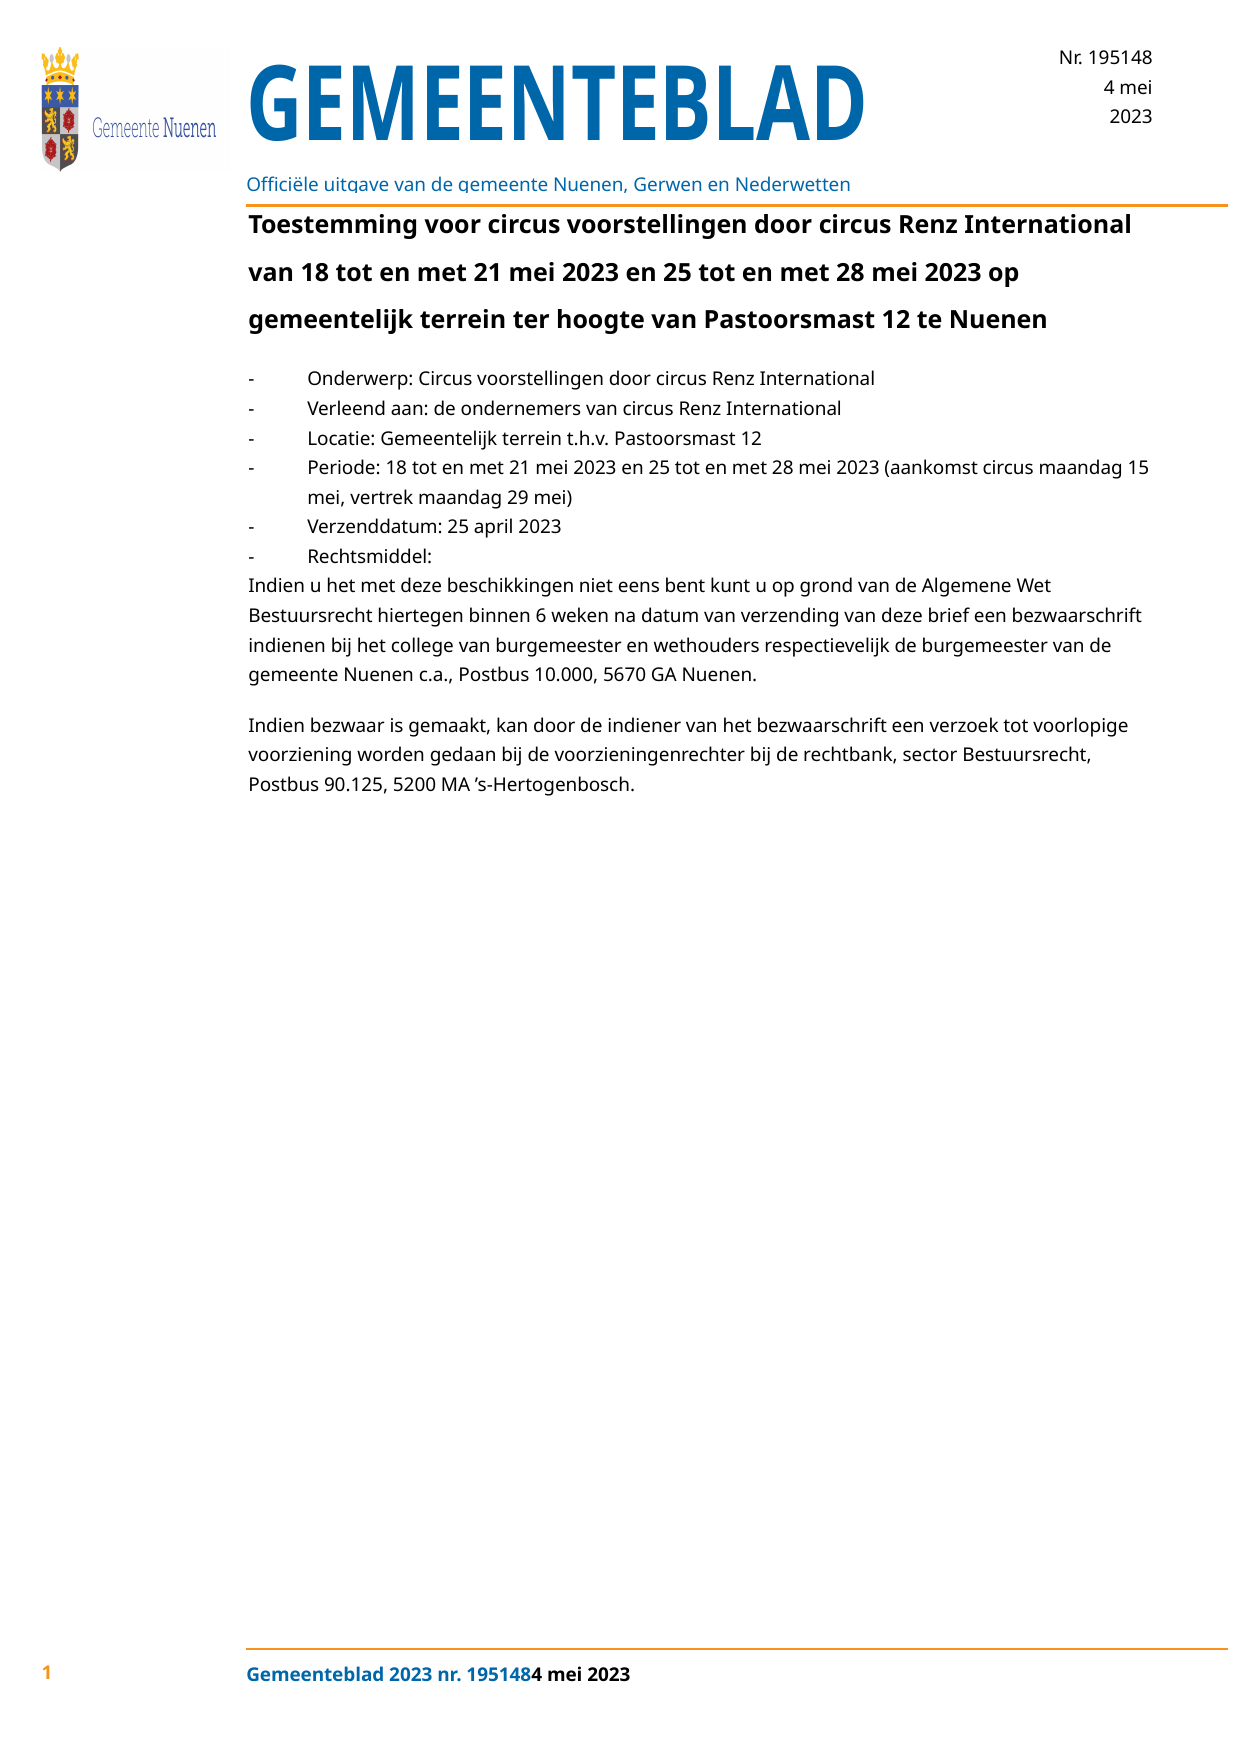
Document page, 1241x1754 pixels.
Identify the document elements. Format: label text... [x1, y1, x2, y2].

list Verzenddatum: 25 april 2023 [248, 513, 1152, 539]
picture [41, 47, 231, 172]
text Toestemming voor circus voorstellingen door circus Renz International van 18 tot en met 21 mei 2023 en 25 tot en met 28 mei 2023 op gemeentelijk terrein ter hoogte van Pastoorsmast 12 te Nuenen [248, 207, 1152, 336]
list Verleend aan: de ondernemers van circus Renz International [248, 395, 1152, 421]
list Rechtsmiddel: [248, 543, 1152, 569]
text Indien u het met deze beschikkingen niet eens bent kunt u op grond van de Algemene Wet Bestuursrecht hiertegen binnen 6 weken na datum van verzending van deze brief een bezwaarschrift indienen bij het college van burgemeester en wethouders respectievelijk de burgemeester van de gemeente Nuenen c.a., Postbus 10.000, 5670 GA Nuenen. [248, 573, 1152, 687]
list Onderwerp: Circus voorstellingen door circus Renz International [248, 366, 1152, 391]
list Periode: 18 tot en met 21 mei 2023 en 25 tot en met 28 mei 2023 (aankomst circus maandag 15 mei, vertrek maandag 29 mei) [248, 454, 1152, 509]
text Indien bezwaar is gemaakt, kan door de indiener van het bezwaarschrift een verzoek tot voorlopige voorziening worden gedaan bij de voorzieningenrechter bij de rechtbank, sector Bestuursrecht, Postbus 90.125, 5200 MA ’s-Hertogenbosch. [248, 712, 1152, 797]
list Locatie: Gemeentelijk terrein t.h.v. Pastoorsmast 12 [248, 425, 1152, 450]
